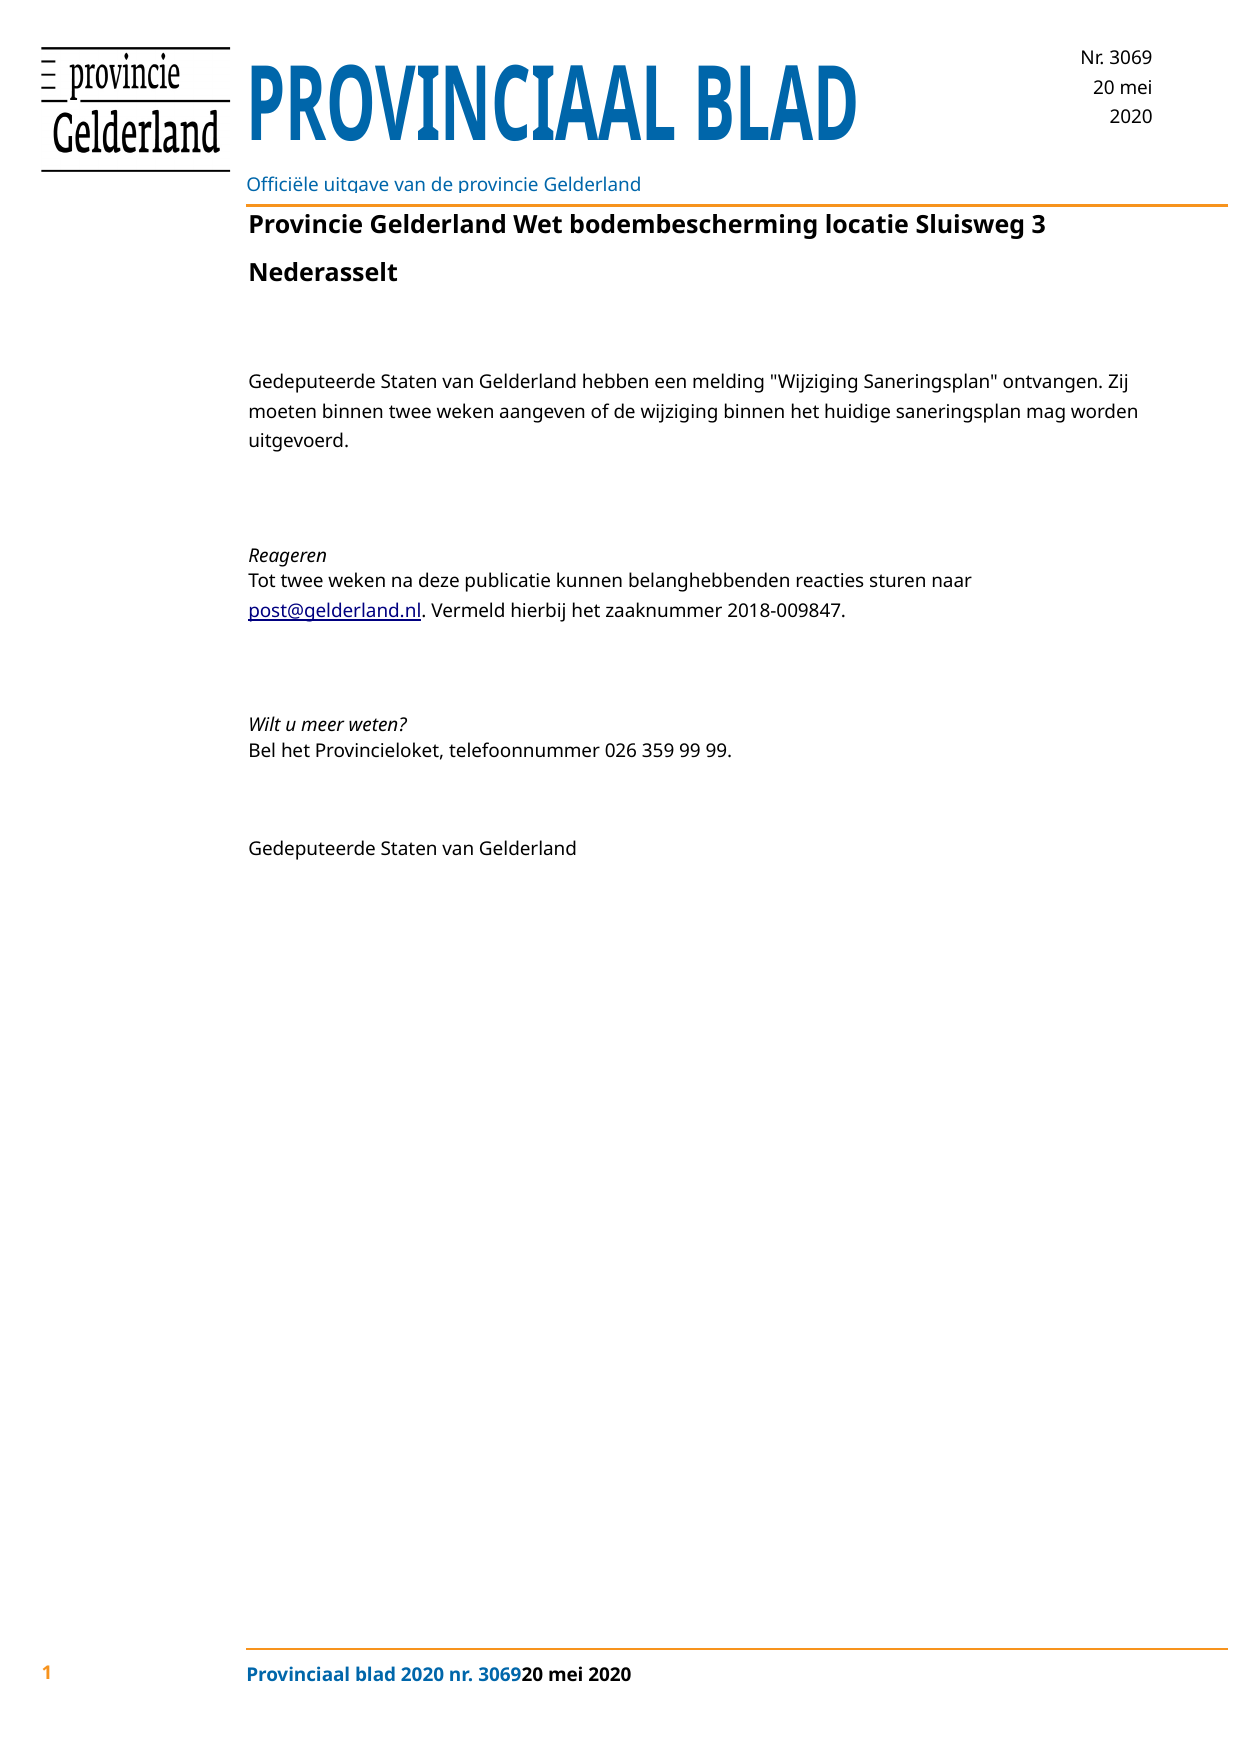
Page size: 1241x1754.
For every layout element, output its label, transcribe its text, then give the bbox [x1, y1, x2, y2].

text Tot twee weken na deze publicatie kunnen belanghebbenden reacties sturen naar post@gelderland.nl. Vermeld hierbij het zaaknummer 2018-009847. [248, 568, 1152, 623]
text Reageren [248, 542, 1152, 568]
text Bel het Provincieloket, telefoonnummer 026 359 99 99. [248, 737, 1152, 763]
text Wilt u meer weten? [248, 712, 1152, 737]
picture [41, 47, 231, 172]
text Gedeputeerde Staten van Gelderland hebben een melding "Wijziging Saneringsplan" ontvangen. Zij moeten binnen twee weken aangeven of de wijziging binnen het huidige saneringsplan mag worden uitgevoerd. [248, 368, 1152, 453]
text Gedeputeerde Staten van Gelderland [248, 836, 1152, 861]
text Provincie Gelderland Wet bodembescherming locatie Sluisweg 3 Nederasselt [248, 207, 1152, 288]
